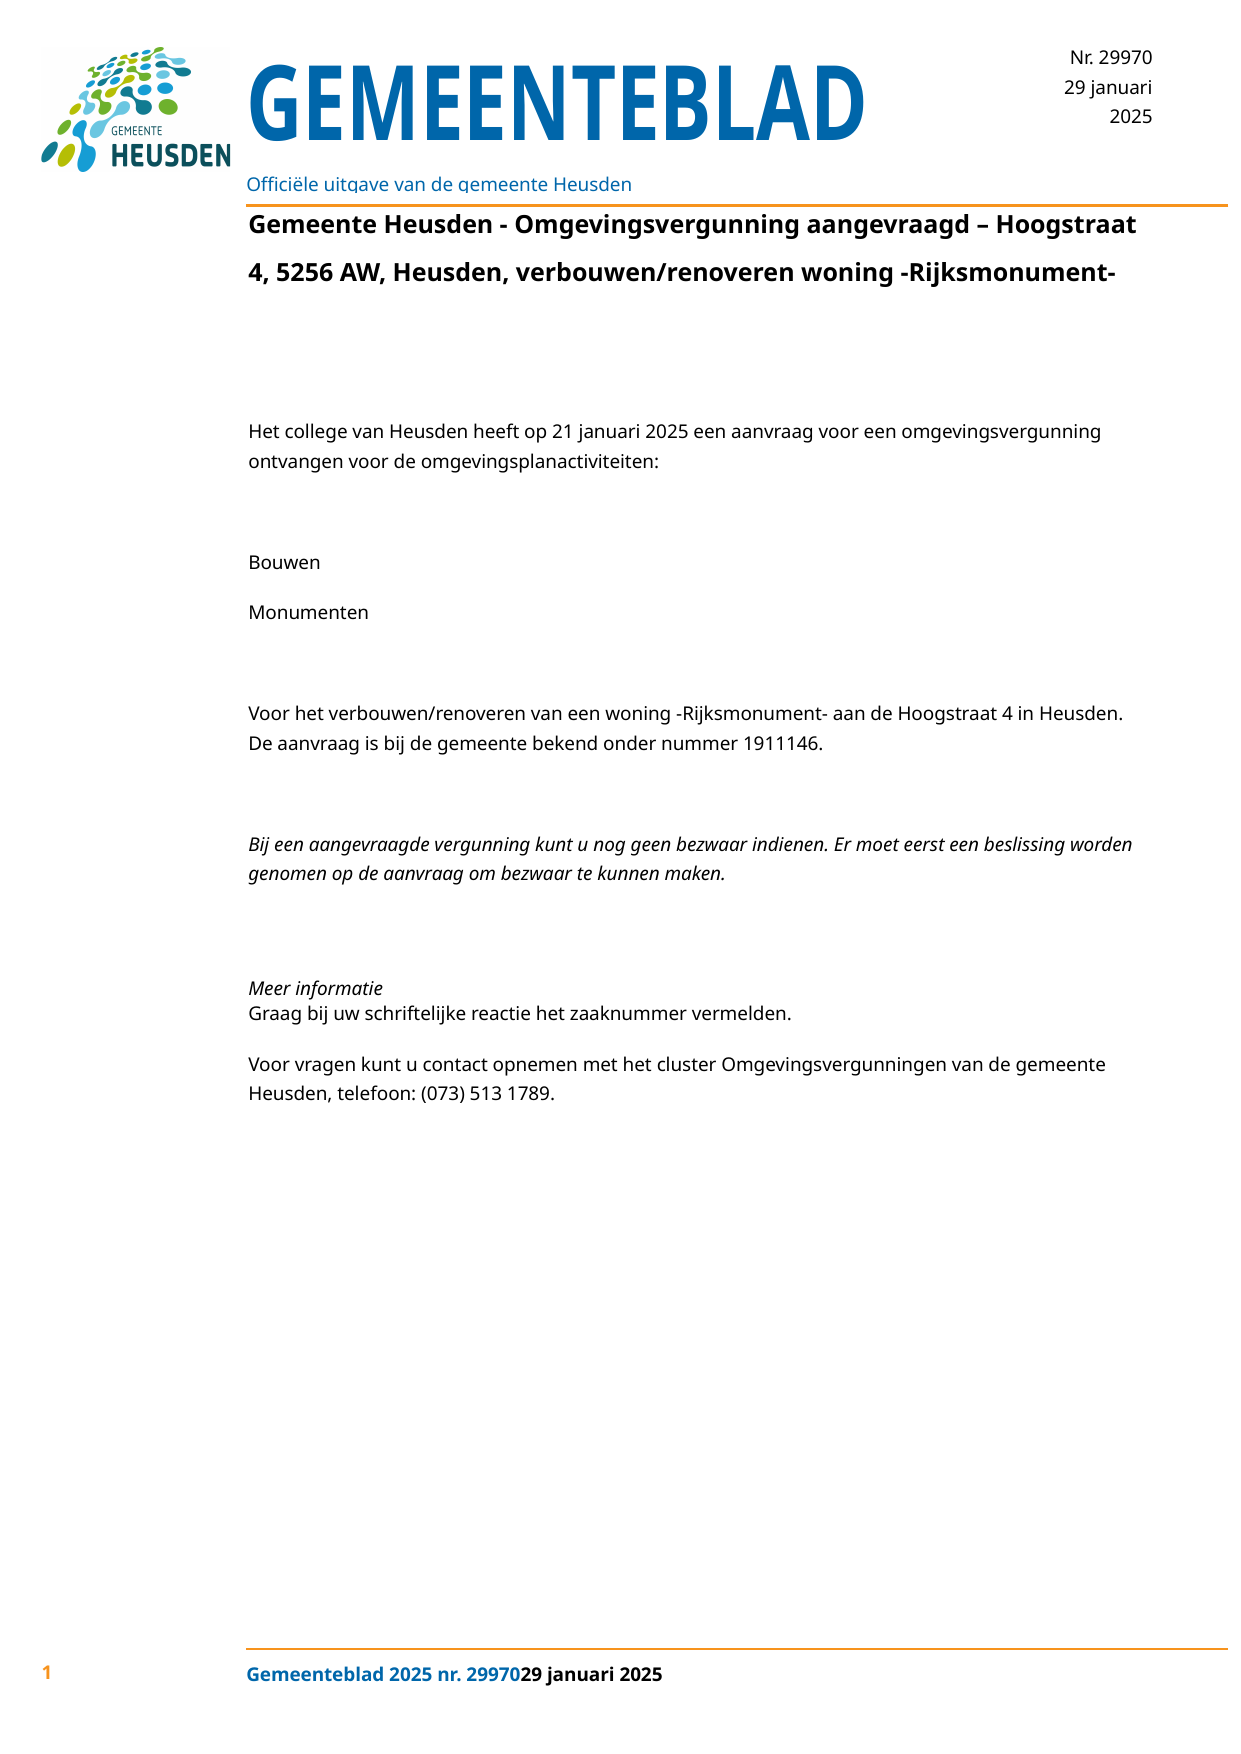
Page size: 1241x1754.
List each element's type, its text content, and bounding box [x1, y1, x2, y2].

text Graag bij uw schriftelijke reactie het zaaknummer vermelden. [248, 1001, 1152, 1026]
text Het college van Heusden heeft op 21 januari 2025 een aanvraag voor een omgevingsvergunning ontvangen voor de omgevingsplanactiviteiten: [248, 419, 1152, 474]
text Bij een aangevraagde vergunning kunt u nog geen bezwaar indienen. Er moet eerst een beslissing worden genomen op de aanvraag om bezwaar te kunnen maken. [248, 831, 1152, 886]
picture [41, 47, 231, 172]
text Meer informatie [248, 975, 1152, 1001]
text Bouwen [248, 549, 1152, 575]
text Gemeente Heusden - Omgevingsvergunning aangevraagd – Hoogstraat 4, 5256 AW, Heusden, verbouwen/renoveren woning -Rijksmonument- [248, 207, 1152, 288]
text Monumenten [248, 599, 1152, 625]
text Voor vragen kunt u contact opnemen met het cluster Omgevingsvergunningen van de gemeente Heusden, telefoon: (073) 513 1789. [248, 1051, 1152, 1106]
text Voor het verbouwen/renoveren van een woning -Rijksmonument- aan de Hoogstraat 4 in Heusden. De aanvraag is bij de gemeente bekend onder nummer 1911146. [248, 700, 1152, 756]
